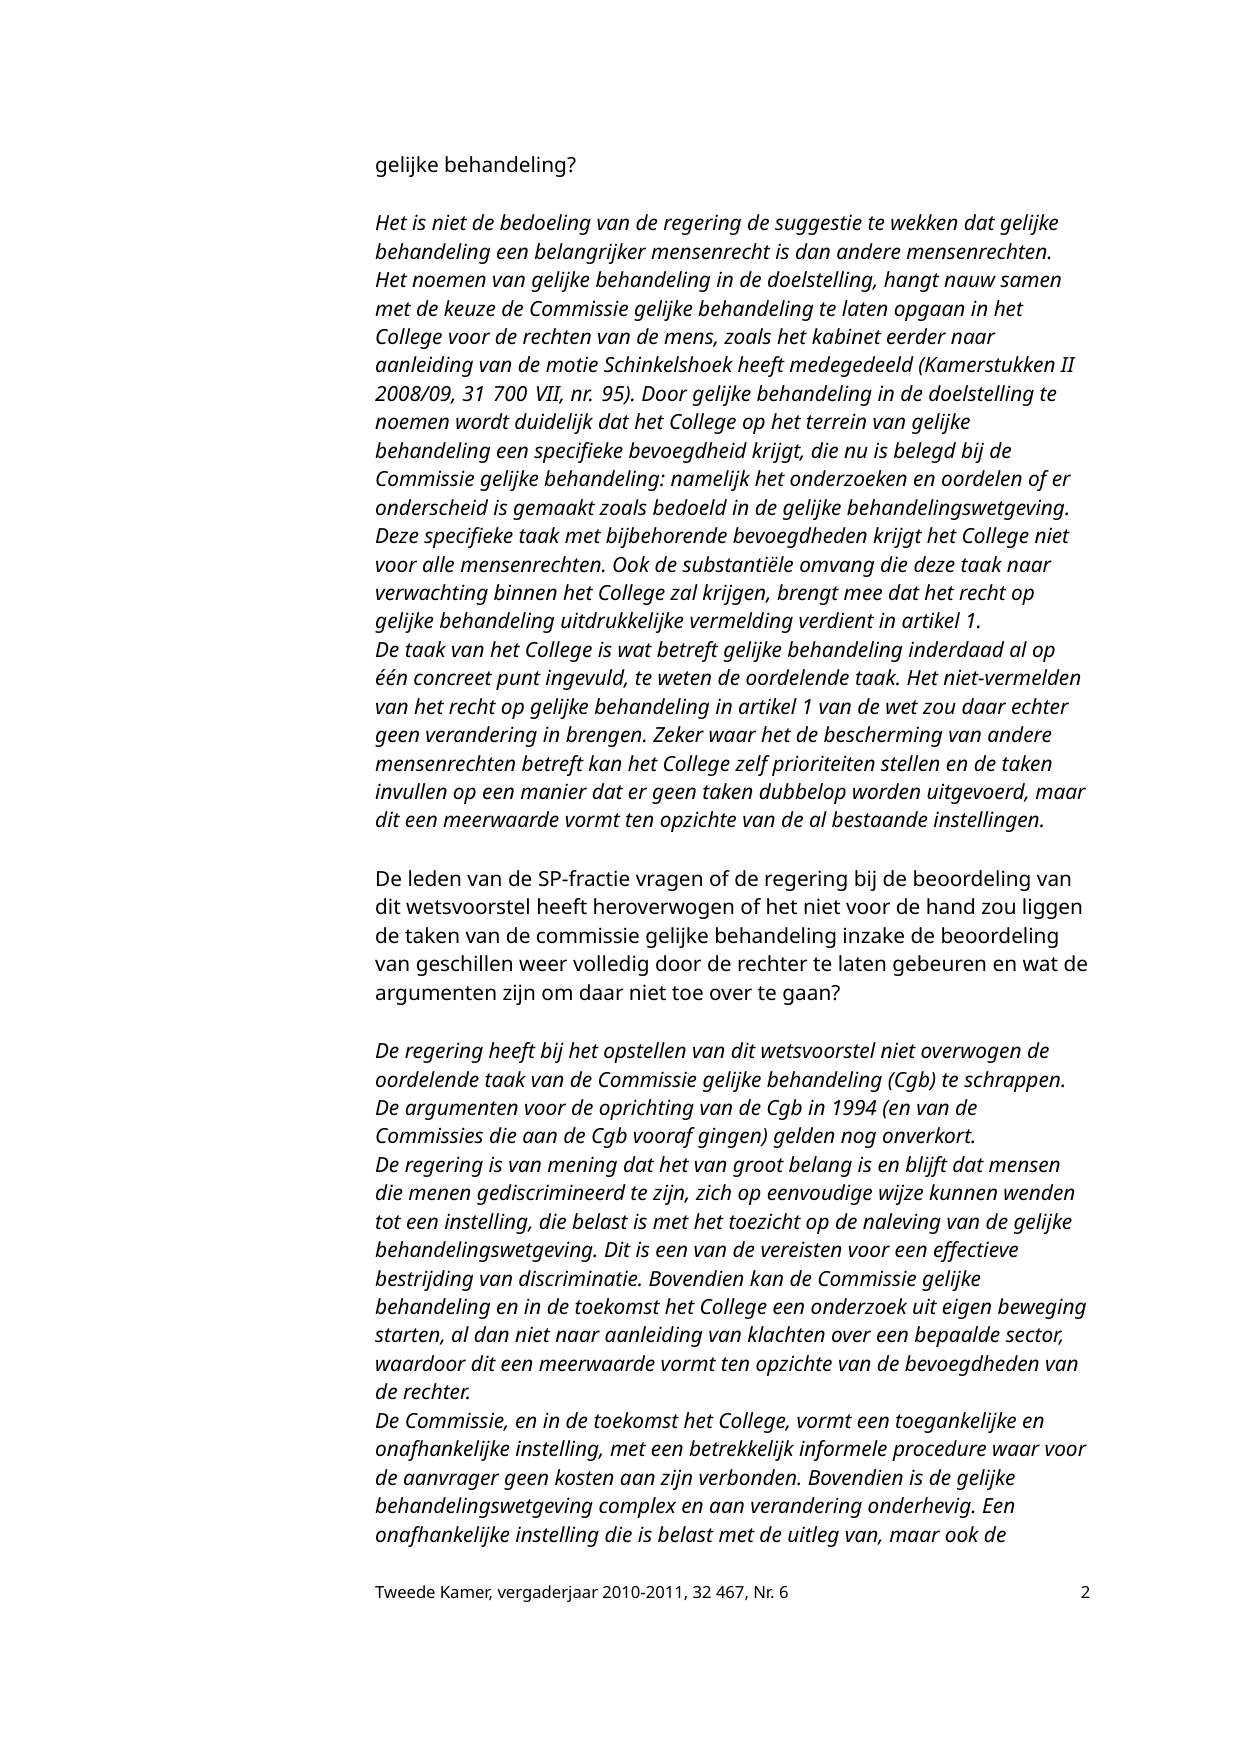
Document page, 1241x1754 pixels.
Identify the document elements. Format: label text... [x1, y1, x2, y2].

text De regering heeft bij het opstellen van dit wetsvoorstel niet overwogen de oordelende taak van de Commissie gelijke behandeling (Cgb) te schrappen. De argumenten voor de oprichting van de Cgb in 1994 (en van de Commissies die aan de Cgb vooraf gingen) gelden nog onverkort. [375, 1036, 1090, 1150]
text De regering is van mening dat het van groot belang is en blijft dat mensen die menen gediscrimineerd te zijn, zich op eenvoudige wijze kunnen wenden tot een instelling, die belast is met het toezicht op de naleving van de gelijke behandelingswetgeving. Dit is een van de vereisten voor een effectieve bestrijding van discriminatie. Bovendien kan de Commissie gelijke behandeling en in de toekomst het College een onderzoek uit eigen beweging starten, al dan niet naar aanleiding van klachten over een bepaalde sector, waardoor dit een meerwaarde vormt ten opzichte van de bevoegdheden van de rechter. [375, 1150, 1090, 1406]
text Het is niet de bedoeling van de regering de suggestie te wekken dat gelijke behandeling een belangrijker mensenrecht is dan andere mensenrechten. Het noemen van gelijke behandeling in de doelstelling, hangt nauw samen met de keuze de Commissie gelijke behandeling te laten opgaan in het College voor de rechten van de mens, zoals het kabinet eerder naar aanleiding van de motie Schinkelshoek heeft medegedeeld (Kamerstukken II 2008/09, 31 700 VII, nr. 95). Door gelijke behandeling in de doelstelling te noemen wordt duidelijk dat het College op het terrein van gelijke behandeling een specifieke bevoegdheid krijgt, die nu is belegd bij de Commissie gelijke behandeling: namelijk het onderzoeken en oordelen of er onderscheid is gemaakt zoals bedoeld in de gelijke behandelingswetgeving. Deze specifieke taak met bijbehorende bevoegdheden krijgt het College niet voor alle mensenrechten. Ook de substantiële omvang die deze taak naar verwachting binnen het College zal krijgen, brengt mee dat het recht op gelijke behandeling uitdrukkelijke vermelding verdient in artikel 1. [375, 208, 1090, 635]
text gelijke behandeling? [375, 150, 1090, 178]
text De taak van het College is wat betreft gelijke behandeling inderdaad al op één concreet punt ingevuld, te weten de oordelende taak. Het niet-vermelden van het recht op gelijke behandeling in artikel 1 van de wet zou daar echter geen verandering in brengen. Zeker waar het de bescherming van andere mensenrechten betreft kan het College zelf prioriteiten stellen en de taken invullen op een manier dat er geen taken dubbelop worden uitgevoerd, maar dit een meerwaarde vormt ten opzichte van de al bestaande instellingen. [375, 635, 1090, 834]
text De Commissie, en in de toekomst het College, vormt een toegankelijke en onafhankelijke instelling, met een betrekkelijk informele procedure waar voor de aanvrager geen kosten aan zijn verbonden. Bovendien is de gelijke behandelingswetgeving complex en aan verandering onderhevig. Een onafhankelijke instelling die is belast met de uitleg van, maar ook de [375, 1406, 1090, 1548]
text De leden van de SP-fractie vragen of de regering bij de beoordeling van dit wetsvoorstel heeft heroverwogen of het niet voor de hand zou liggen de taken van de commissie gelijke behandeling inzake de beoordeling van geschillen weer volledig door de rechter te laten gebeuren en wat de argumenten zijn om daar niet toe over te gaan? [375, 864, 1090, 1006]
